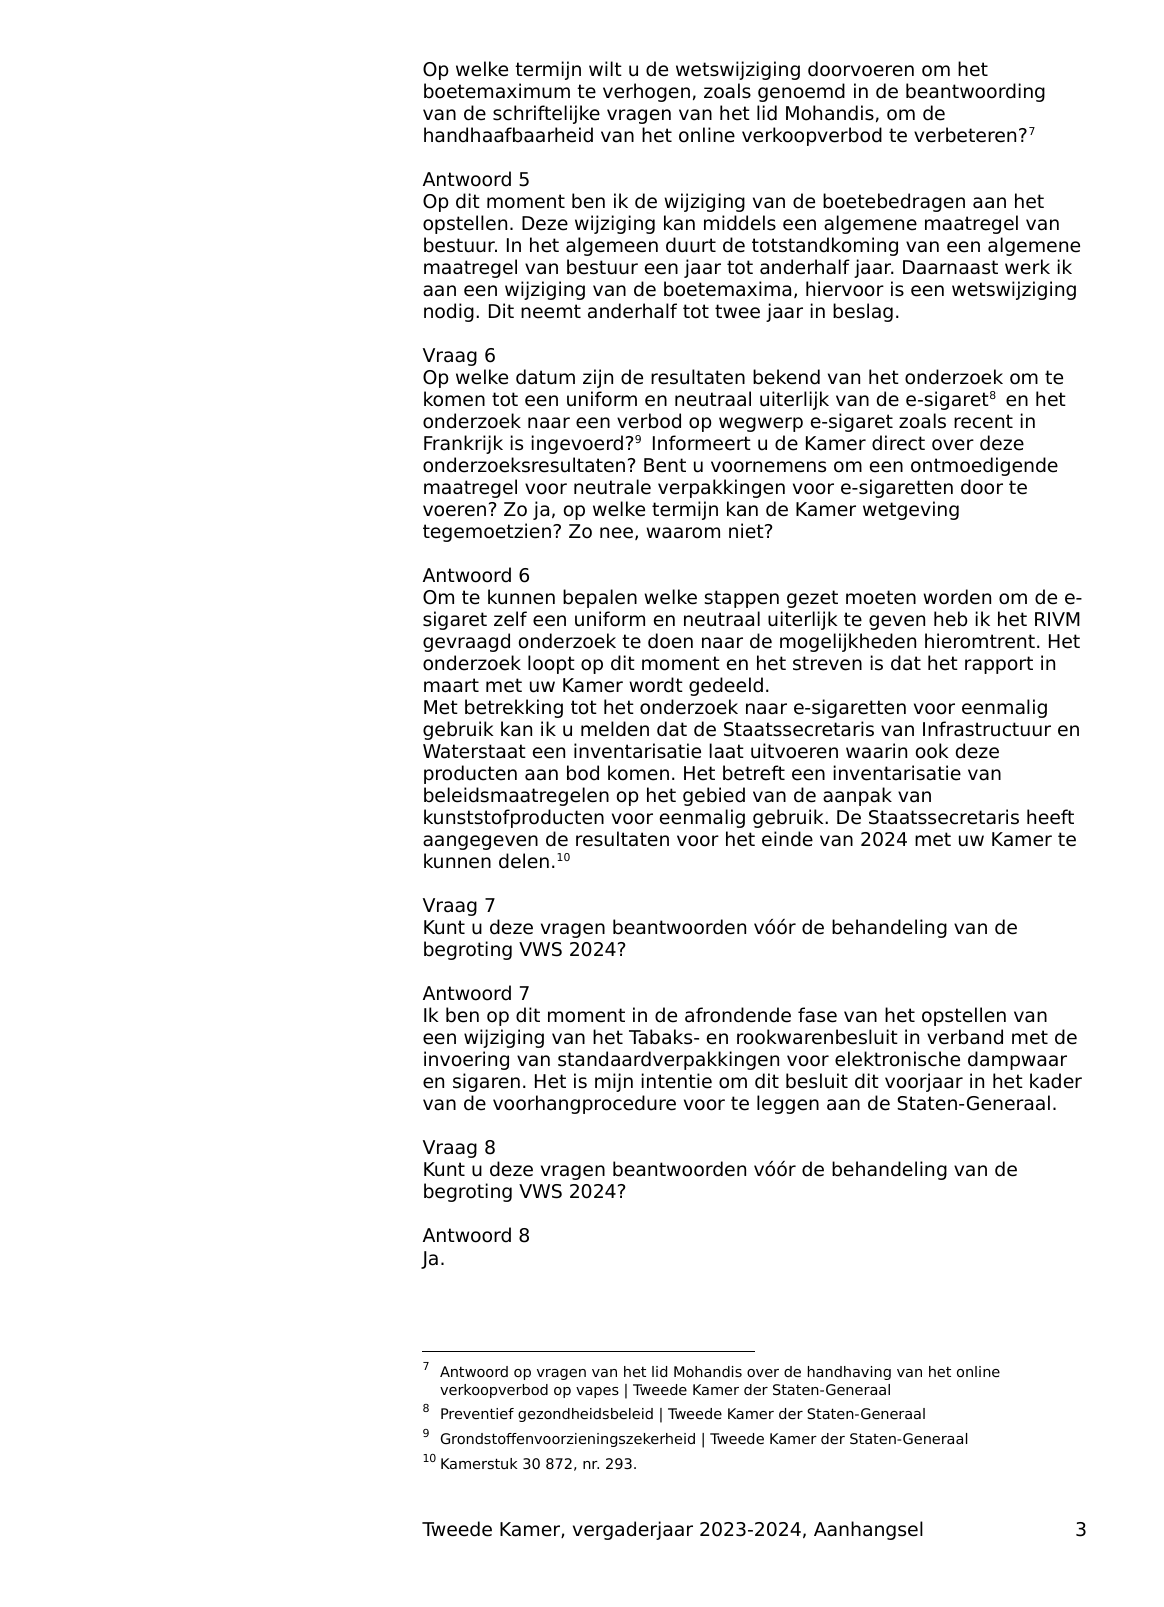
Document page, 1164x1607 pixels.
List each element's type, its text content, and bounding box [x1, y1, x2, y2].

text Antwoord 8 [422, 1225, 1087, 1247]
text Om te kunnen bepalen welke stappen gezet moeten worden om de e-sigaret zelf een uniform en neutraal uiterlijk te geven heb ik het RIVM gevraagd onderzoek te doen naar de mogelijkheden hieromtrent. Het onderzoek loopt op dit moment en het streven is dat het rapport in maart met uw Kamer wordt gedeeld. [422, 587, 1087, 697]
text Grondstoffenvoorzieningszekerheid | Tweede Kamer der Staten-Generaal [422, 1427, 1087, 1449]
text Op welke termijn wilt u de wetswijziging doorvoeren om het boetemaximum te verhogen, zoals genoemd in de beantwoording van de schriftelijke vragen van het lid Mohandis, om de handhaafbaarheid van het online verkoopverbod te verbeteren? [422, 59, 1087, 147]
text Vraag 7 [422, 895, 1087, 917]
text Antwoord 7 [422, 983, 1087, 1005]
text Ik ben op dit moment in de afrondende fase van het opstellen van een wijziging van het Tabaks- en rookwarenbesluit in verband met de invoering van standaardverpakkingen voor elektronische dampwaar en sigaren. Het is mijn intentie om dit besluit dit voorjaar in het kader van de voorhangprocedure voor te leggen aan de Staten-Generaal. [422, 1005, 1087, 1115]
text Kunt u deze vragen beantwoorden vóór de behandeling van de begroting VWS 2024? [422, 1159, 1087, 1203]
text Vraag 8 [422, 1137, 1087, 1159]
text Op welke datum zijn de resultaten bekend van het onderzoek om te komen tot een uniform en neutraal uiterlijk van de e-sigaret en het onderzoek naar een verbod op wegwerp e-sigaret zoals recent in Frankrijk is ingevoerd? Informeert u de Kamer direct over deze onderzoeksresultaten? Bent u voornemens om een ontmoedigende maatregel voor neutrale verpakkingen voor e-sigaretten door te voeren? Zo ja, op welke termijn kan de Kamer wetgeving tegemoetzien? Zo nee, waarom niet? [422, 367, 1087, 543]
text Kunt u deze vragen beantwoorden vóór de behandeling van de begroting VWS 2024? [422, 917, 1087, 961]
text Vraag 6 [422, 345, 1087, 367]
text Ja. [422, 1247, 1087, 1269]
text Antwoord 6 [422, 565, 1087, 587]
text Antwoord 5 [422, 169, 1087, 191]
text Op dit moment ben ik de wijziging van de boetebedragen aan het opstellen. Deze wijziging kan middels een algemene maatregel van bestuur. In het algemeen duurt de totstandkoming van een algemene maatregel van bestuur een jaar tot anderhalf jaar. Daarnaast werk ik aan een wijziging van de boetemaxima, hiervoor is een wetswijziging nodig. Dit neemt anderhalf tot twee jaar in beslag. [422, 191, 1087, 323]
text Kamerstuk 30 872, nr. 293. [422, 1452, 1087, 1474]
text Antwoord op vragen van het lid Mohandis over de handhaving van het online verkoopverbod op vapes | Tweede Kamer der Staten-Generaal [422, 1360, 1087, 1399]
text Preventief gezondheidsbeleid | Tweede Kamer der Staten-Generaal [422, 1402, 1087, 1424]
text Met betrekking tot het onderzoek naar e-sigaretten voor eenmalig gebruik kan ik u melden dat de Staatssecretaris van Infrastructuur en Waterstaat een inventarisatie laat uitvoeren waarin ook deze producten aan bod komen. Het betreft een inventarisatie van beleidsmaatregelen op het gebied van de aanpak van kunststofproducten voor eenmalig gebruik. De Staatssecretaris heeft aangegeven de resultaten voor het einde van 2024 met uw Kamer te kunnen delen. [422, 697, 1087, 873]
